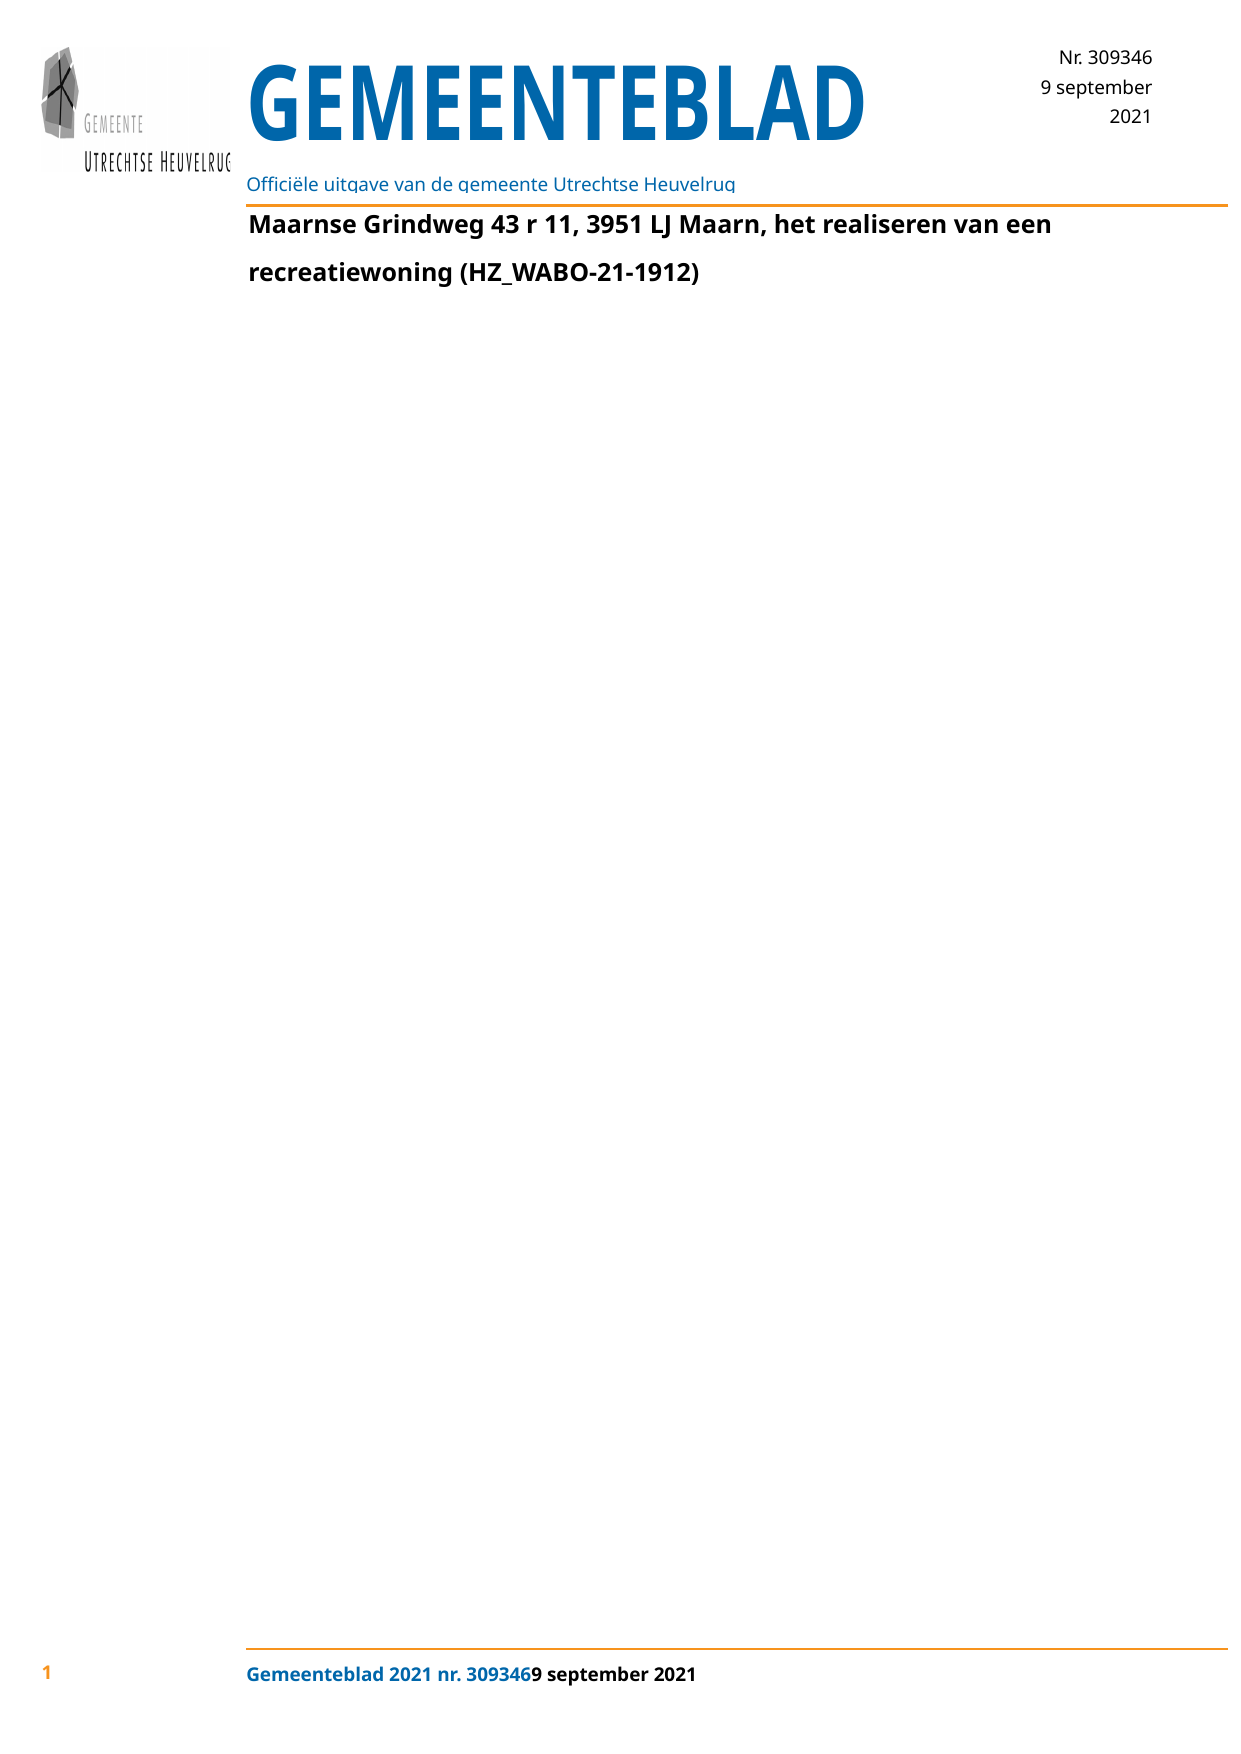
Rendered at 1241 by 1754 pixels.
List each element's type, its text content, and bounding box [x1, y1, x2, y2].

picture [41, 47, 231, 172]
text Maarnse Grindweg 43 r 11, 3951 LJ Maarn, het realiseren van een recreatiewoning (HZ_WABO-21-1912) [248, 207, 1152, 288]
